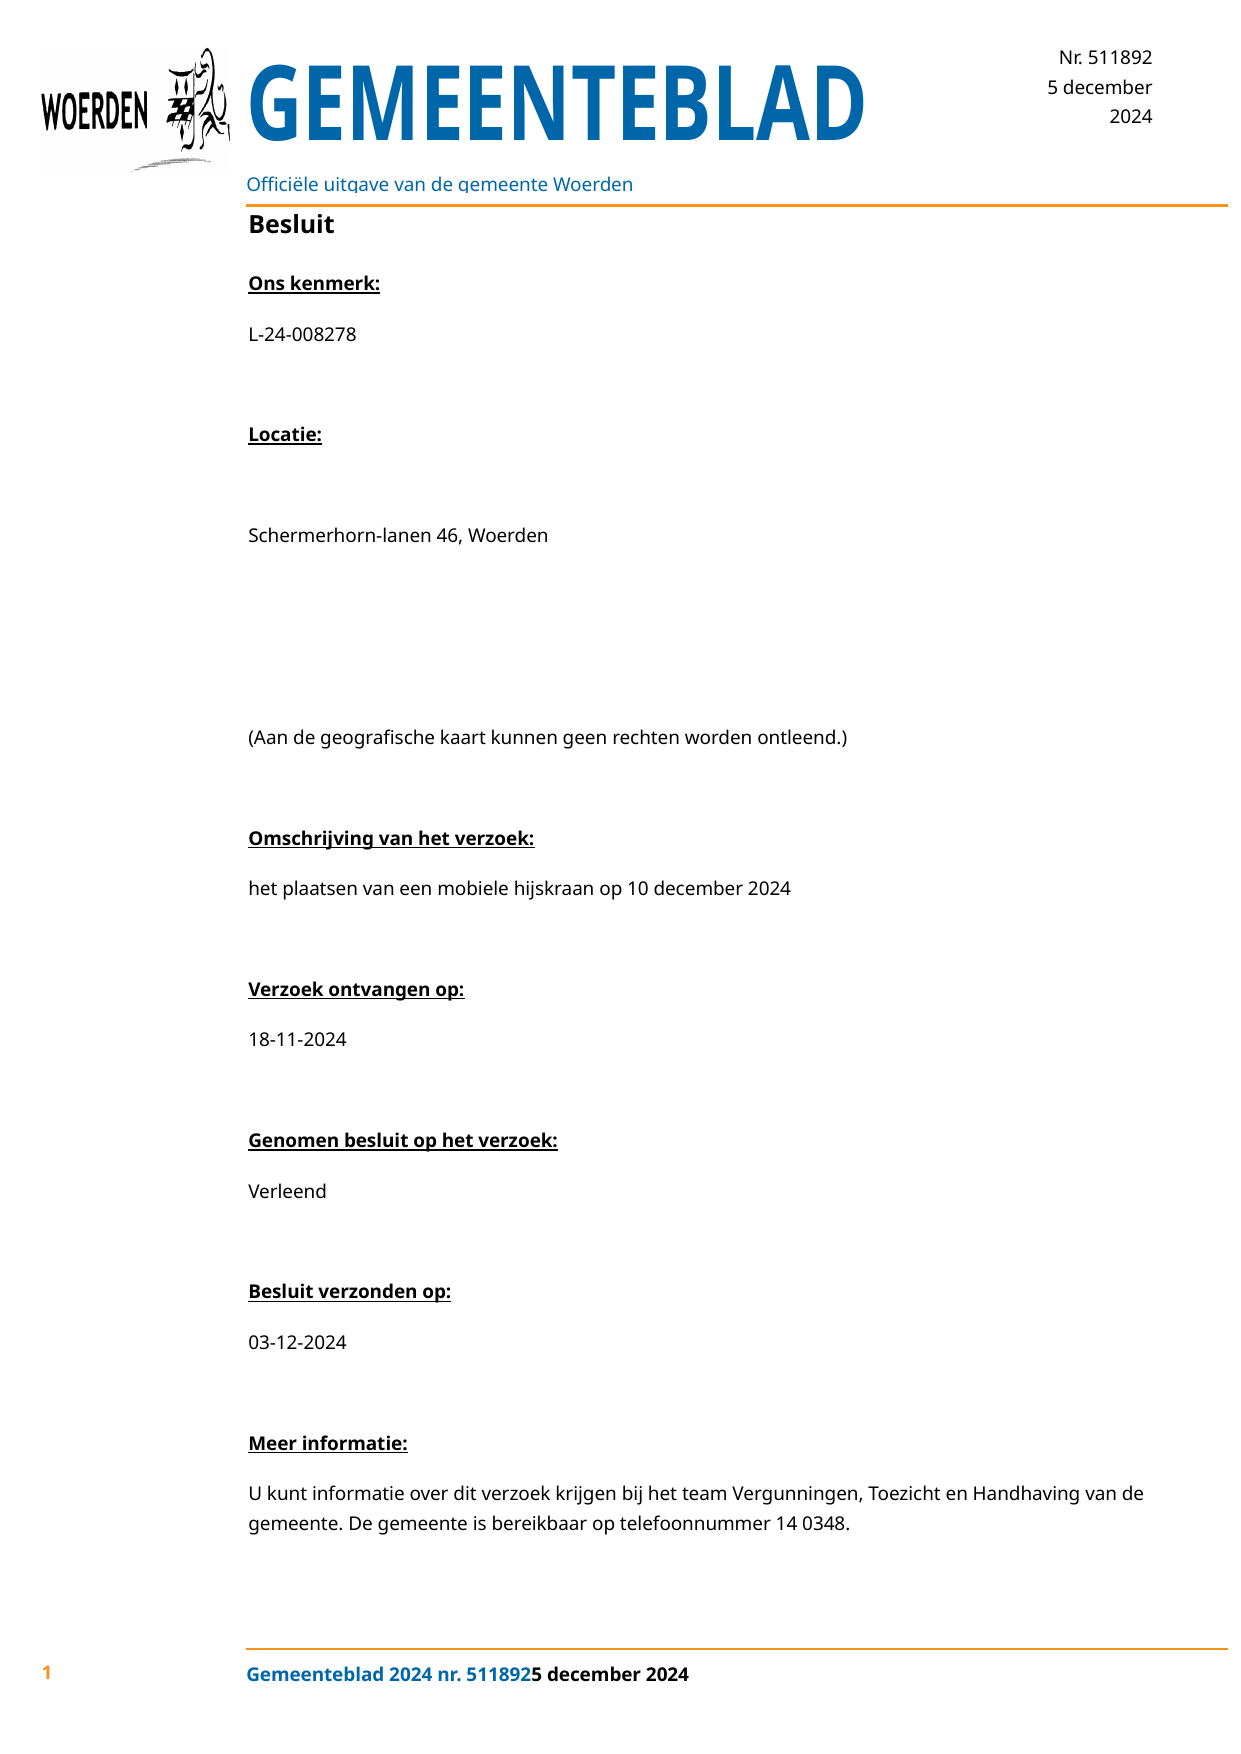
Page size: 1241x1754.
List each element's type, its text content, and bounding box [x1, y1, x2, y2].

text Ons kenmerk: [248, 270, 1152, 296]
text Locatie: [248, 422, 1152, 447]
text 03-12-2024 [248, 1329, 1152, 1355]
text Besluit verzonden op: [248, 1279, 1152, 1304]
text Omschrijving van het verzoek: [248, 825, 1152, 851]
text Meer informatie: [248, 1430, 1152, 1456]
text L-24-008278 [248, 321, 1152, 346]
text U kunt informatie over dit verzoek krijgen bij het team Vergunningen, Toezicht en Handhaving van de gemeente. De gemeente is bereikbaar op telefoonnummer 14 0348. [248, 1480, 1152, 1536]
text 18-11-2024 [248, 1027, 1152, 1052]
text Verzoek ontvangen op: [248, 976, 1152, 1002]
text (Aan de geografische kaart kunnen geen rechten worden ontleend.) [248, 724, 1152, 750]
text Verleend [248, 1178, 1152, 1203]
text Besluit [248, 207, 1152, 241]
text Schermerhorn-lanen 46, Woerden [248, 522, 1152, 548]
text het plaatsen van een mobiele hijskraan op 10 december 2024 [248, 875, 1152, 901]
picture [41, 47, 231, 172]
text Genomen besluit op het verzoek: [248, 1127, 1152, 1153]
